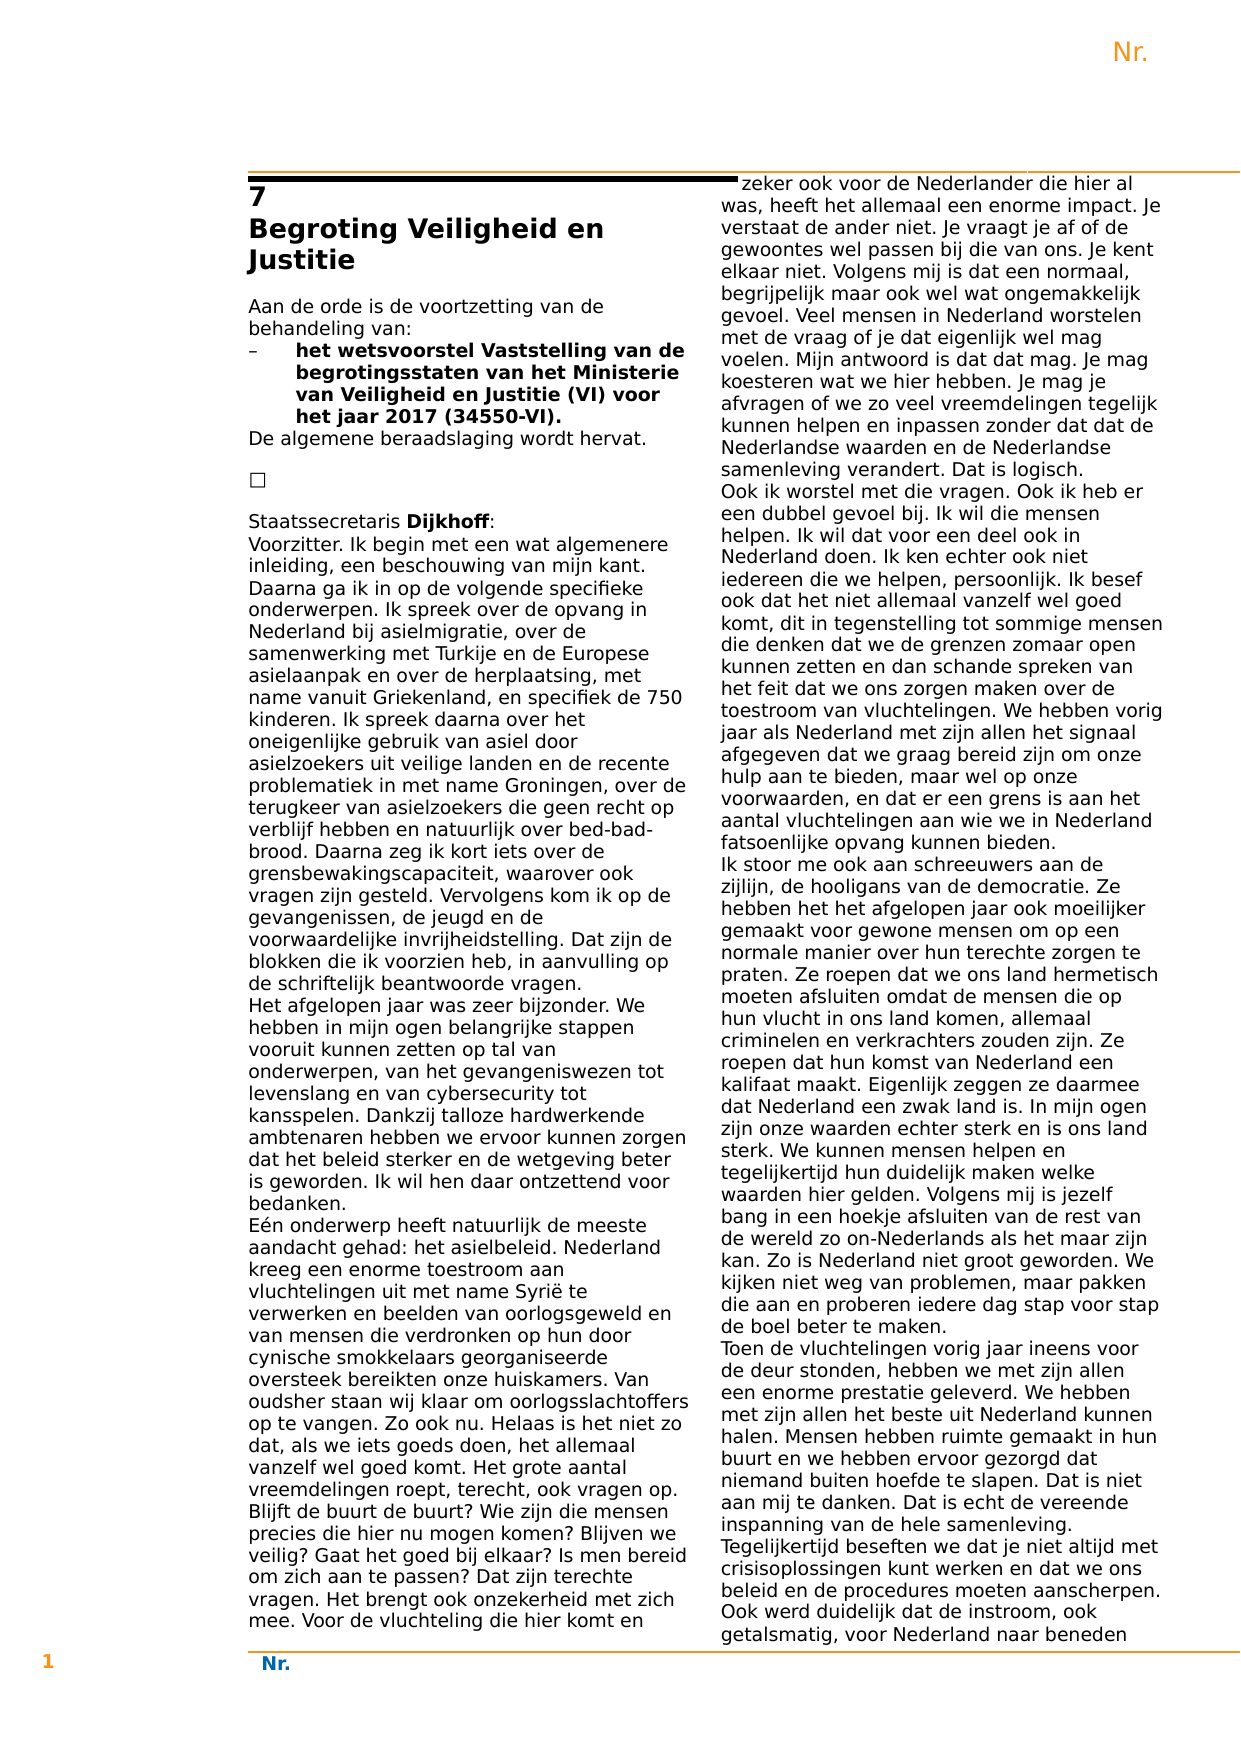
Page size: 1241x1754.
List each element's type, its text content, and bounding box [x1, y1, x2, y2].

text Toen de vluchtelingen vorig jaar ineens voor de deur stonden, hebben we met zijn allen een enorme prestatie geleverd. We hebben met zijn allen het beste uit Nederland kunnen halen. Mensen hebben ruimte gemaakt in hun buurt en we hebben ervoor gezorgd dat niemand buiten hoefde te slapen. Dat is niet aan mij te danken. Dat is echt de vereende inspanning van de hele samenleving. [721, 1338, 1163, 1536]
title 7 Begroting Veiligheid en Justitie [248, 182, 691, 276]
text Aan de orde is de voortzetting van de behandeling van: [248, 296, 691, 339]
text ⬜ [248, 469, 691, 491]
text Eén onderwerp heeft natuurlijk de meeste aandacht gehad: het asielbeleid. Nederland kreeg een enorme toestroom aan vluchtelingen uit met name Syrië te verwerken en beelden van oorlogsgeweld en van mensen die verdronken op hun door cynische smokkelaars georganiseerde oversteek bereikten onze huiskamers. Van oudsher staan wij klaar om oorlogsslachtoffers op te vangen. Zo ook nu. Helaas is het niet zo dat, als we iets goeds doen, het allemaal vanzelf wel goed komt. Het grote aantal vreemdelingen roept, terecht, ook vragen op. Blijft de buurt de buurt? Wie zijn die mensen precies die hier nu mogen komen? Blijven we veilig? Gaat het goed bij elkaar? Is men bereid om zich aan te passen? Dat zijn terechte vragen. Het brengt ook onzekerheid met zich mee. Voor de vluchteling die hier komt en [248, 1215, 691, 1632]
text zeker ook voor de Nederlander die hier al was, heeft het allemaal een enorme impact. Je verstaat de ander niet. Je vraagt je af of de gewoontes wel passen bij die van ons. Je kent elkaar niet. Volgens mij is dat een normaal, begrijpelijk maar ook wel wat ongemakkelijk gevoel. Veel mensen in Nederland worstelen met de vraag of je dat eigenlijk wel mag voelen. Mijn antwoord is dat dat mag. Je mag koesteren wat we hier hebben. Je mag je afvragen of we zo veel vreemdelingen tegelijk kunnen helpen en inpassen zonder dat dat de Nederlandse waarden en de Nederlandse samenleving verandert. Dat is logisch. [721, 173, 1163, 481]
text De algemene beraadslaging wordt hervat. [248, 427, 691, 449]
text Voorzitter. Ik begin met een wat algemenere inleiding, een beschouwing van mijn kant. Daarna ga ik in op de volgende specifieke onderwerpen. Ik spreek over de opvang in Nederland bij asielmigratie, over de samenwerking met Turkije en de Europese asielaanpak en over de herplaatsing, met name vanuit Griekenland, en specifiek de 750 kinderen. Ik spreek daarna over het oneigenlijke gebruik van asiel door asielzoekers uit veilige landen en de recente problematiek in met name Groningen, over de terugkeer van asielzoekers die geen recht op verblijf hebben en natuurlijk over bed-bad-brood. Daarna zeg ik kort iets over de grensbewakingscapaciteit, waarover ook vragen zijn gesteld. Vervolgens kom ik op de gevangenissen, de jeugd en de voorwaardelijke invrijheidstelling. Dat zijn de blokken die ik voorzien heb, in aanvulling op de schriftelijk beantwoorde vragen. [248, 533, 691, 995]
text Ik stoor me ook aan schreeuwers aan de zijlijn, de hooligans van de democratie. Ze hebben het het afgelopen jaar ook moeilijker gemaakt voor gewone mensen om op een normale manier over hun terechte zorgen te praten. Ze roepen dat we ons land hermetisch moeten afsluiten omdat de mensen die op hun vlucht in ons land komen, allemaal criminelen en verkrachters zouden zijn. Ze roepen dat hun komst van Nederland een kalifaat maakt. Eigenlijk zeggen ze daarmee dat Nederland een zwak land is. In mijn ogen zijn onze waarden echter sterk en is ons land sterk. We kunnen mensen helpen en tegelijkertijd hun duidelijk maken welke waarden hier gelden. Volgens mij is jezelf bang in een hoekje afsluiten van de rest van de wereld zo on-Nederlands als het maar zijn kan. Zo is Nederland niet groot geworden. We kijken niet weg van problemen, maar pakken die aan en proberen iedere dag stap voor stap de boel beter te maken. [721, 854, 1163, 1338]
text Ook ik worstel met die vragen. Ook ik heb er een dubbel gevoel bij. Ik wil die mensen helpen. Ik wil dat voor een deel ook in Nederland doen. Ik ken echter ook niet iedereen die we helpen, persoonlijk. Ik besef ook dat het niet allemaal vanzelf wel goed komt, dit in tegenstelling tot sommige mensen die denken dat we de grenzen zomaar open kunnen zetten en dan schande spreken van het feit dat we ons zorgen maken over de toestroom van vluchtelingen. We hebben vorig jaar als Nederland met zijn allen het signaal afgegeven dat we graag bereid zijn om onze hulp aan te bieden, maar wel op onze voorwaarden, en dat er een grens is aan het aantal vluchtelingen aan wie we in Nederland fatsoenlijke opvang kunnen bieden. [721, 481, 1163, 854]
text Het afgelopen jaar was zeer bijzonder. We hebben in mijn ogen belangrijke stappen vooruit kunnen zetten op tal van onderwerpen, van het gevangeniswezen tot levenslang en van cybersecurity tot kansspelen. Dankzij talloze hardwerkende ambtenaren hebben we ervoor kunnen zorgen dat het beleid sterker en de wetgeving beter is geworden. Ik wil hen daar ontzettend voor bedanken. [248, 995, 691, 1215]
text Staatssecretaris Dijkhoff: [248, 511, 691, 533]
list het wetsvoorstel Vaststelling van de begrotingsstaten van het Ministerie van Veiligheid en Justitie (VI) voor het jaar 2017 (34550-VI). [248, 339, 691, 427]
text Tegelijkertijd beseften we dat je niet altijd met crisisoplossingen kunt werken en dat we ons beleid en de procedures moeten aanscherpen. Ook werd duidelijk dat de instroom, ook getalsmatig, voor Nederland naar beneden [721, 1536, 1163, 1645]
